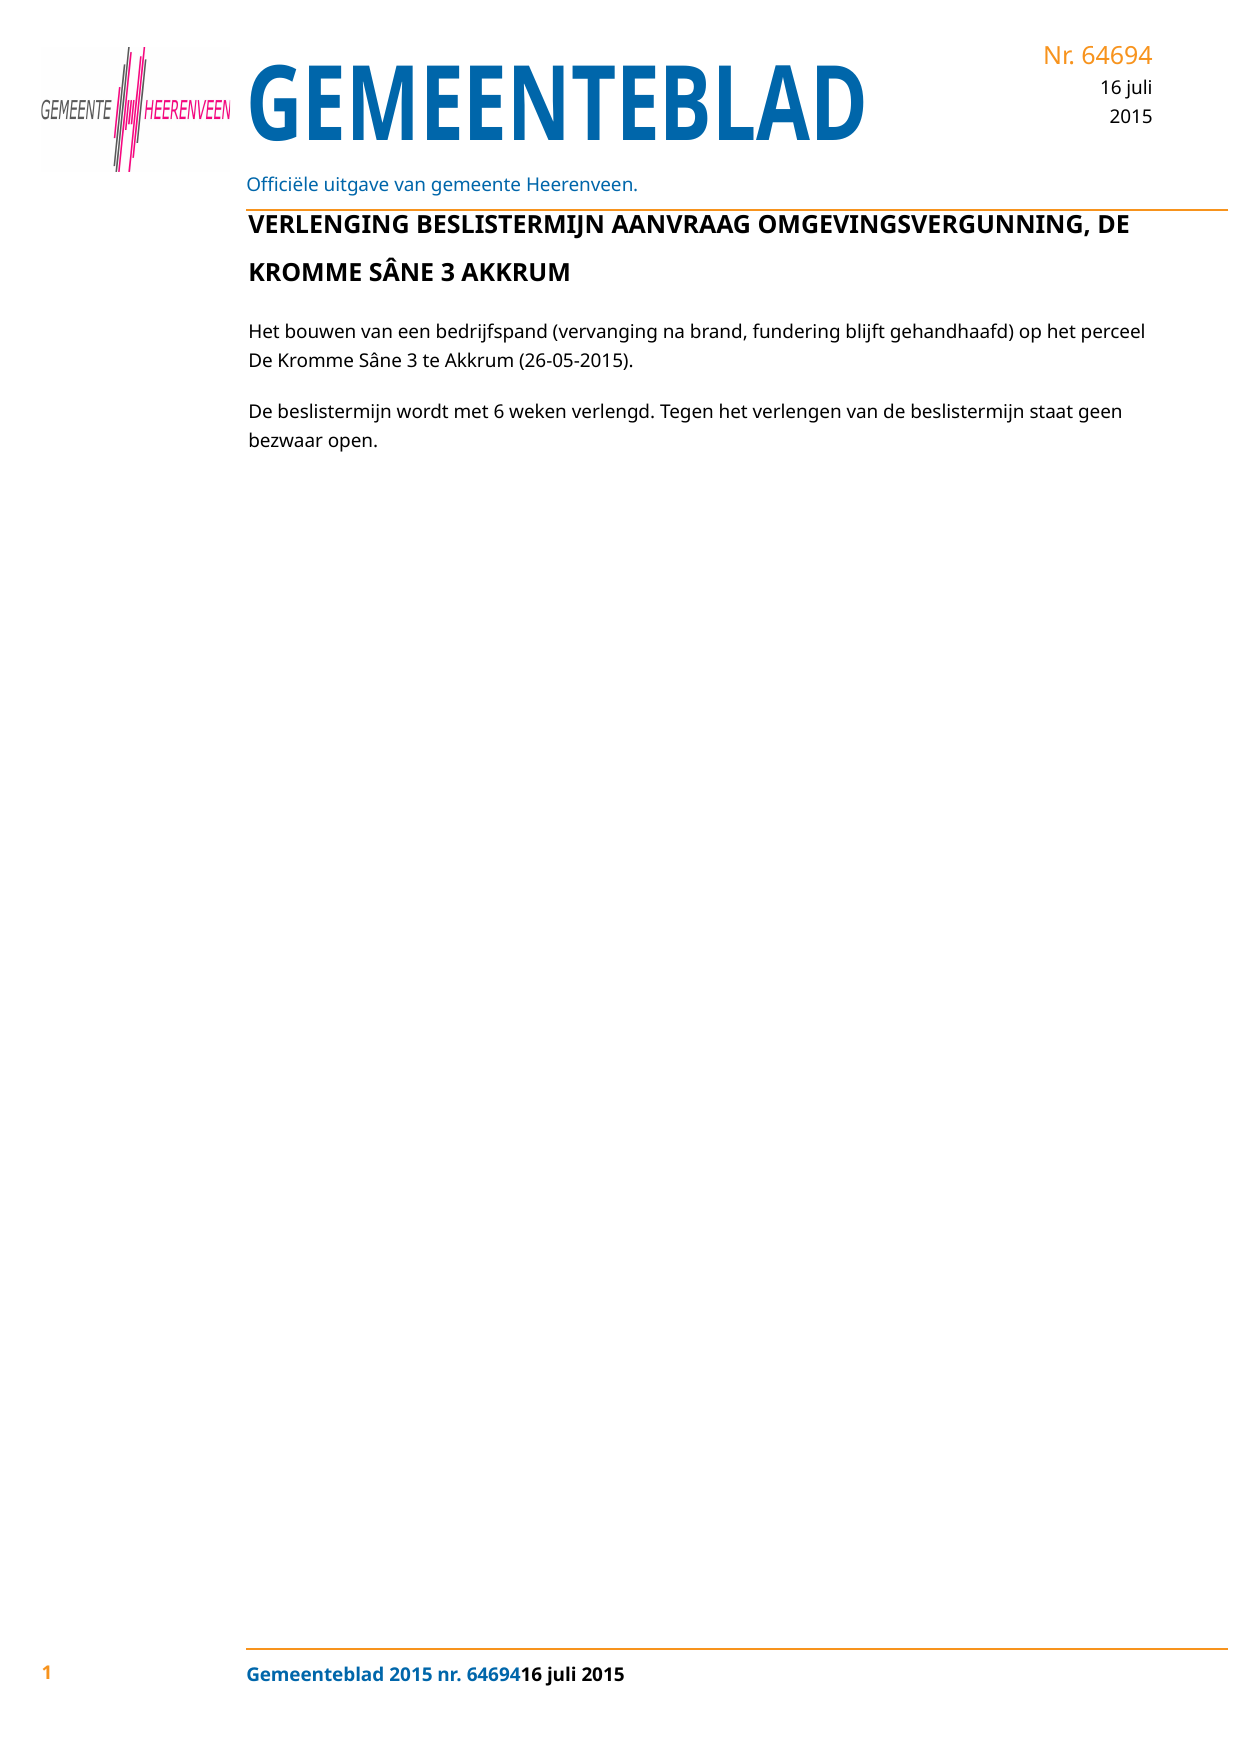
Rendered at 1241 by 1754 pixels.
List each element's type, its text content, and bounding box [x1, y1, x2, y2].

text Het bouwen van een bedrijfspand (vervanging na brand, fundering blijft gehandhaafd) op het perceel De Kromme Sâne 3 te Akkrum (26-05-2015). [248, 318, 1152, 373]
picture [41, 47, 231, 172]
text De beslistermijn wordt met 6 weken verlengd. Tegen het verlengen van de beslistermijn staat geen bezwaar open. [248, 398, 1152, 453]
text VERLENGING BESLISTERMIJN AANVRAAG OMGEVINGSVERGUNNING, DE KROMME SÂNE 3 AKKRUM [248, 211, 1152, 288]
